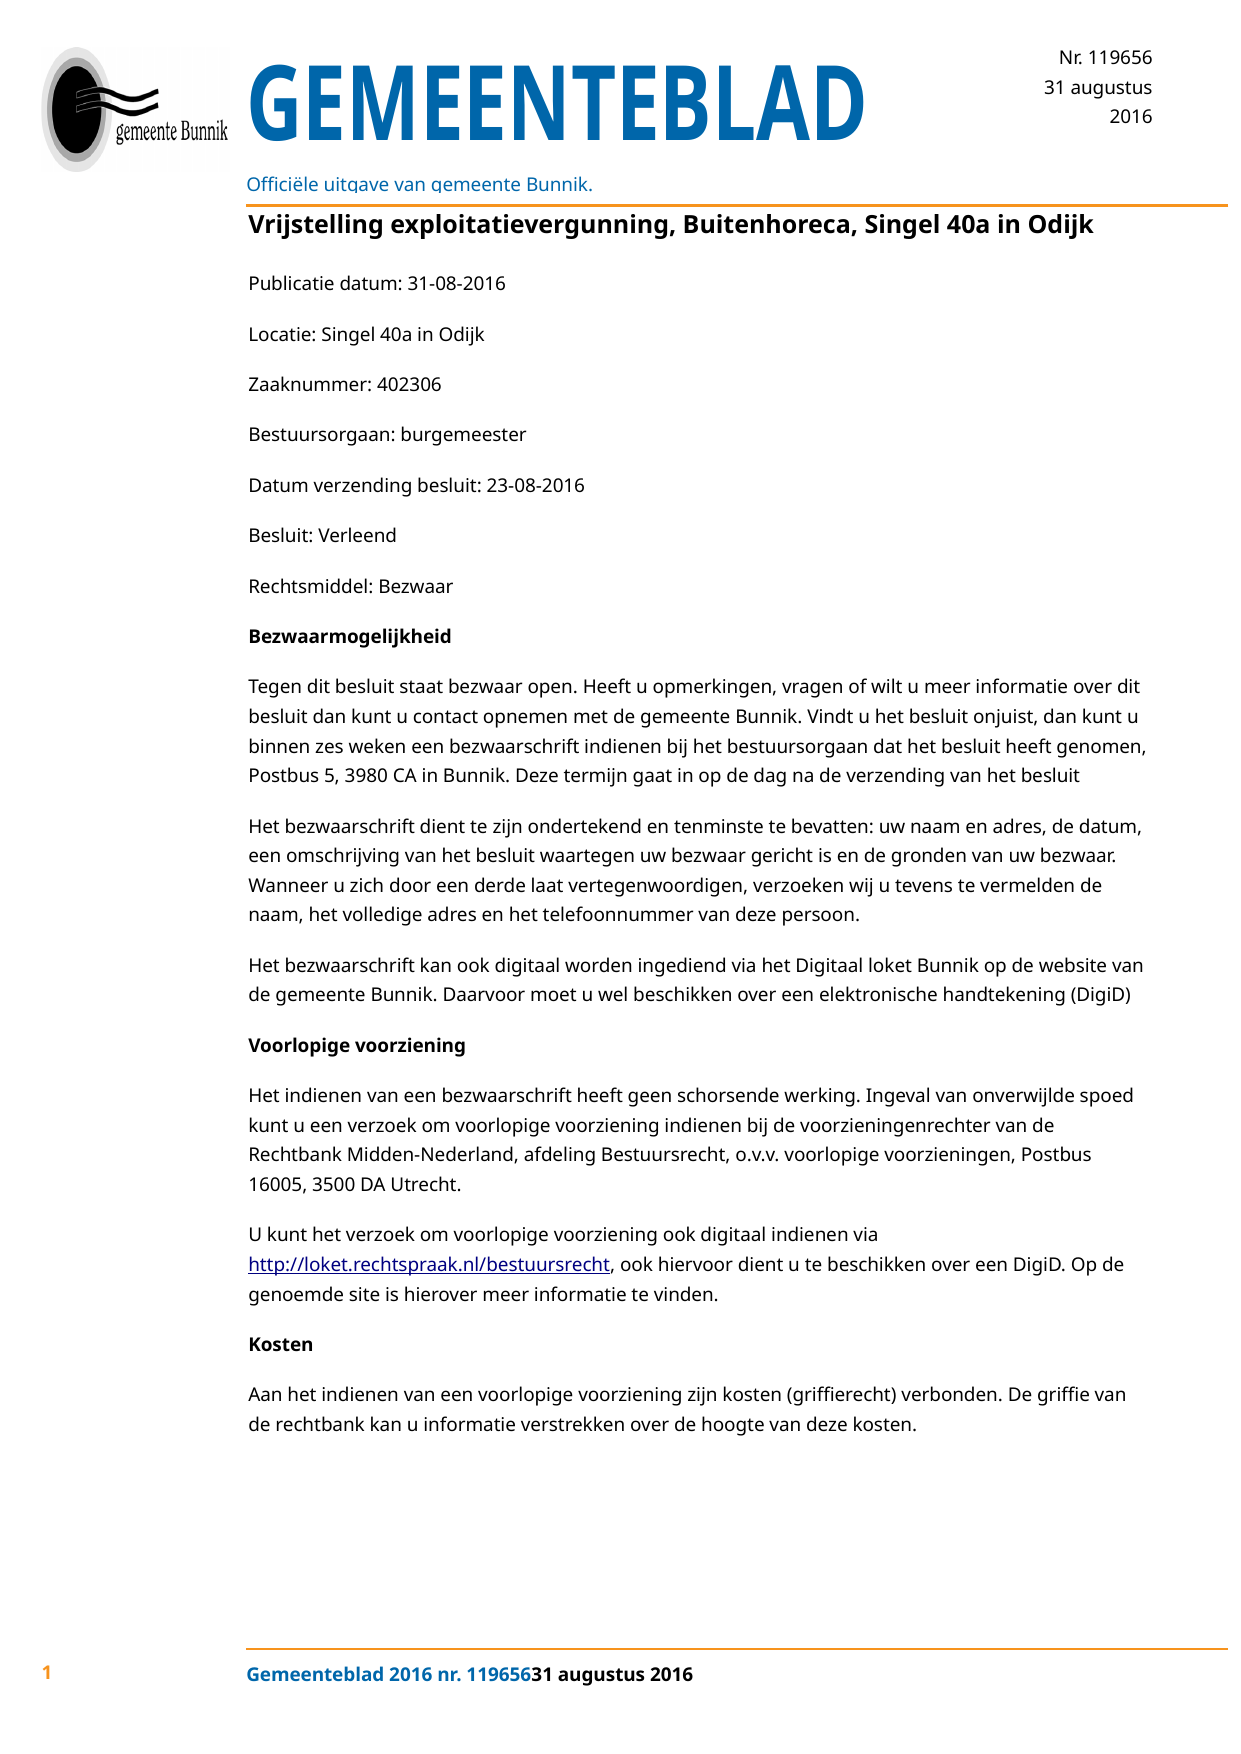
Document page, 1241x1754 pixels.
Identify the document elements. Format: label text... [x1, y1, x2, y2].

text U kunt het verzoek om voorlopige voorziening ook digitaal indienen via http://loket.rechtspraak.nl/bestuursrecht, ook hiervoor dient u te beschikken over een DigiD. Op de genoemde site is hierover meer informatie te vinden. [248, 1222, 1152, 1306]
text Besluit: Verleend [248, 522, 1152, 548]
text Zaaknummer: 402306 [248, 371, 1152, 397]
text Het bezwaarschrift kan ook digitaal worden ingediend via het Digitaal loket Bunnik op de website van de gemeente Bunnik. Daarvoor moet u wel beschikken over een elektronische handtekening (DigiD) [248, 952, 1152, 1007]
text Rechtsmiddel: Bezwaar [248, 573, 1152, 598]
text Datum verzending besluit: 23-08-2016 [248, 472, 1152, 498]
text Het indienen van een bezwaarschrift heeft geen schorsende werking. Ingeval van onverwijlde spoed kunt u een verzoek om voorlopige voorziening indienen bij de voorzieningenrechter van de Rechtbank Midden-Nederland, afdeling Bestuursrecht, o.v.v. voorlopige voorzieningen, Postbus 16005, 3500 DA Utrecht. [248, 1082, 1152, 1197]
text Bestuursorgaan: burgemeester [248, 422, 1152, 447]
text Kosten [248, 1331, 1152, 1357]
text Aan het indienen van een voorlopige voorziening zijn kosten (griffierecht) verbonden. De griffie van de rechtbank kan u informatie verstrekken over de hoogte van deze kosten. [248, 1382, 1152, 1437]
text Locatie: Singel 40a in Odijk [248, 321, 1152, 346]
text Tegen dit besluit staat bezwaar open. Heeft u opmerkingen, vragen of wilt u meer informatie over dit besluit dan kunt u contact opnemen met de gemeente Bunnik. Vindt u het besluit onjuist, dan kunt u binnen zes weken een bezwaarschrift indienen bij het bestuursorgaan dat het besluit heeft genomen, Postbus 5, 3980 CA in Bunnik. Deze termijn gaat in op de dag na de verzending van het besluit [248, 674, 1152, 788]
picture [41, 47, 231, 172]
text Vrijstelling exploitatievergunning, Buitenhoreca, Singel 40a in Odijk [248, 207, 1152, 241]
text Het bezwaarschrift dient te zijn ondertekend en tenminste te bevatten: uw naam en adres, de datum, een omschrijving van het besluit waartegen uw bezwaar gericht is en de gronden van uw bezwaar. Wanneer u zich door een derde laat vertegenwoordigen, verzoeken wij u tevens te vermelden de naam, het volledige adres en het telefoonnummer van deze persoon. [248, 813, 1152, 927]
text Voorlopige voorziening [248, 1032, 1152, 1058]
text Publicatie datum: 31-08-2016 [248, 270, 1152, 296]
text Bezwaarmogelijkheid [248, 623, 1152, 649]
